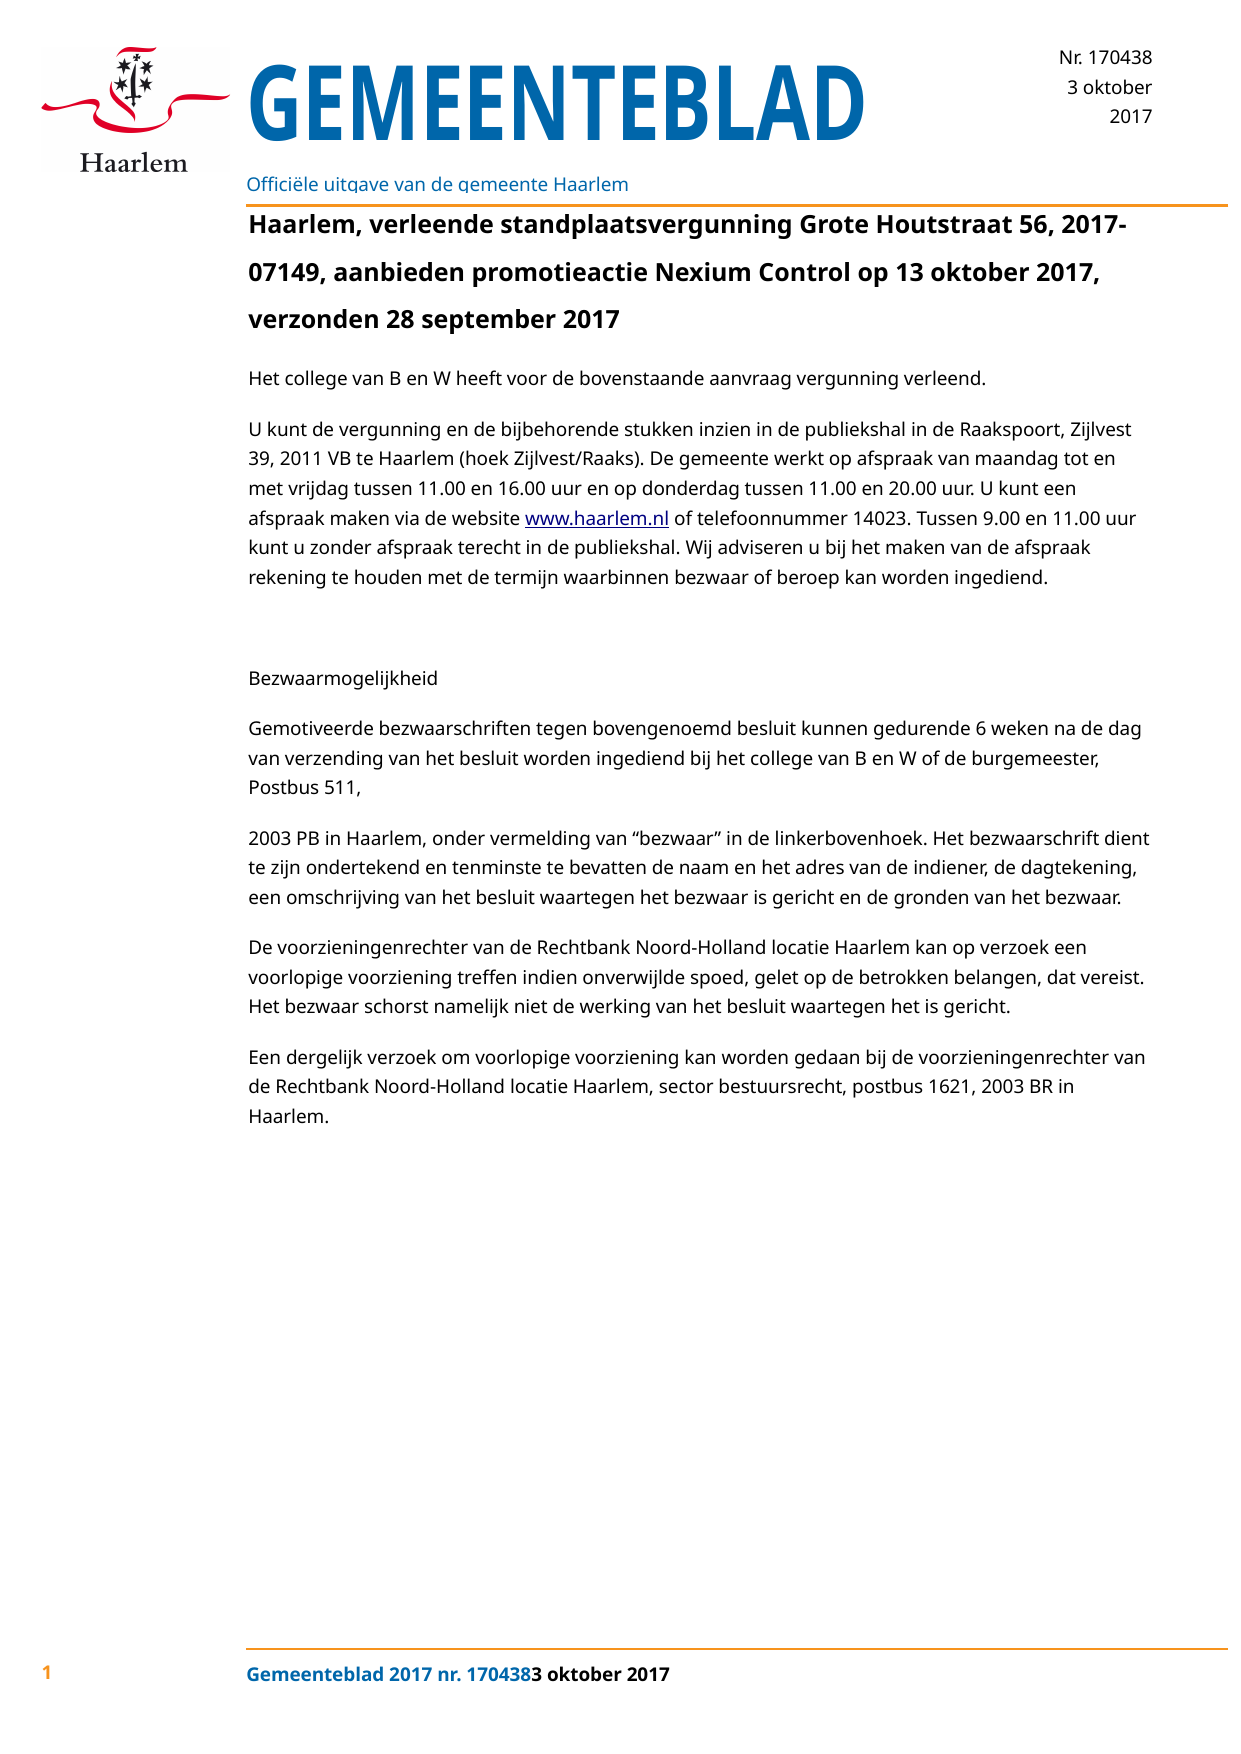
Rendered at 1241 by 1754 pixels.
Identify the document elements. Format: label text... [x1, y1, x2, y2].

text Bezwaarmogelijkheid [248, 665, 1152, 690]
text Het college van B en W heeft voor de bovenstaande aanvraag vergunning verleend. [248, 366, 1152, 391]
text Een dergelijk verzoek om voorlopige voorziening kan worden gedaan bij de voorzieningenrechter van de Rechtbank Noord-Holland locatie Haarlem, sector bestuursrecht, postbus 1621, 2003 BR in Haarlem. [248, 1044, 1152, 1129]
picture [41, 47, 231, 172]
text 2003 PB in Haarlem, onder vermelding van “bezwaar” in de linkerbovenhoek. Het bezwaarschrift dient te zijn ondertekend en tenminste te bevatten de naam en het adres van de indiener, de dagtekening, een omschrijving van het besluit waartegen het bezwaar is gericht en de gronden van het bezwaar. [248, 825, 1152, 909]
text Haarlem, verleende standplaatsvergunning Grote Houtstraat 56, 2017-07149, aanbieden promotieactie Nexium Control op 13 oktober 2017, verzonden 28 september 2017 [248, 207, 1152, 336]
text U kunt de vergunning en de bijbehorende stukken inzien in de publiekshal in de Raakspoort, Zijlvest 39, 2011 VB te Haarlem (hoek Zijlvest/Raaks). De gemeente werkt op afspraak van maandag tot en met vrijdag tussen 11.00 en 16.00 uur en op donderdag tussen 11.00 en 20.00 uur. U kunt een afspraak maken via de website www.haarlem.nl of telefoonnummer 14023. Tussen 9.00 en 11.00 uur kunt u zonder afspraak terecht in de publiekshal. Wij adviseren u bij het maken van de afspraak rekening te houden met de termijn waarbinnen bezwaar of beroep kan worden ingediend. [248, 416, 1152, 589]
text De voorzieningenrechter van de Rechtbank Noord-Holland locatie Haarlem kan op verzoek een voorlopige voorziening treffen indien onverwijlde spoed, gelet op de betrokken belangen, dat vereist. Het bezwaar schorst namelijk niet de werking van het besluit waartegen het is gericht. [248, 934, 1152, 1019]
text Gemotiveerde bezwaarschriften tegen bovengenoemd besluit kunnen gedurende 6 weken na de dag van verzending van het besluit worden ingediend bij het college van B en W of de burgemeester, Postbus 511, [248, 715, 1152, 800]
